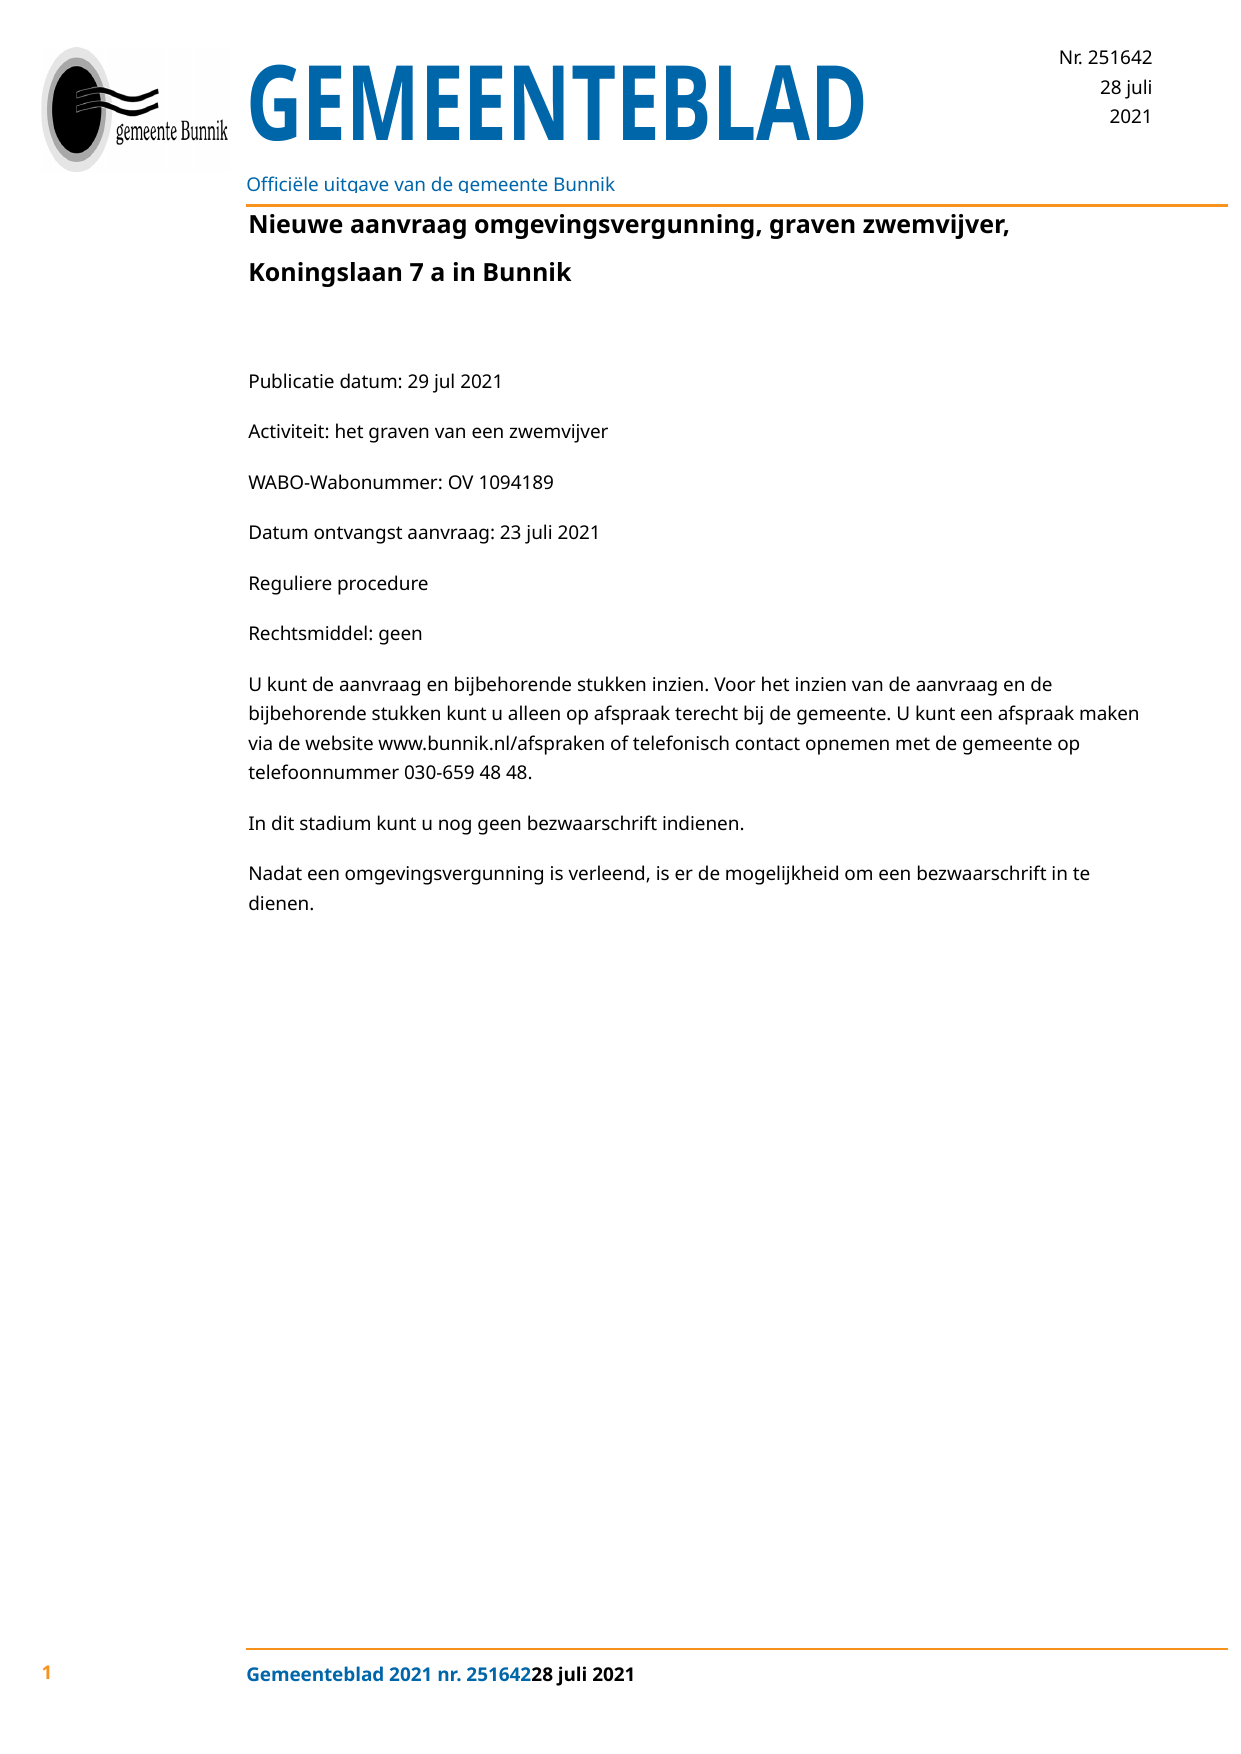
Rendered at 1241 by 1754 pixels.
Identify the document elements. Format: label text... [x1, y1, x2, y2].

text Nieuwe aanvraag omgevingsvergunning, graven zwemvijver, Koningslaan 7 a in Bunnik [248, 207, 1152, 288]
text Activiteit: het graven van een zwemvijver [248, 419, 1152, 444]
text Rechtsmiddel: geen [248, 620, 1152, 646]
picture [41, 47, 231, 172]
text Datum ontvangst aanvraag: 23 juli 2021 [248, 519, 1152, 545]
text In dit stadium kunt u nog geen bezwaarschrift indienen. [248, 810, 1152, 836]
text U kunt de aanvraag en bijbehorende stukken inzien. Voor het inzien van de aanvraag en de bijbehorende stukken kunt u alleen op afspraak terecht bij de gemeente. U kunt een afspraak maken via de website www.bunnik.nl/afspraken of telefonisch contact opnemen met de gemeente op telefoonnummer 030-659 48 48. [248, 671, 1152, 785]
text Nadat een omgevingsvergunning is verleend, is er de mogelijkheid om een bezwaarschrift in te dienen. [248, 860, 1152, 916]
text Publicatie datum: 29 jul 2021 [248, 368, 1152, 394]
text Reguliere procedure [248, 570, 1152, 596]
text WABO-Wabonummer: OV 1094189 [248, 469, 1152, 495]
